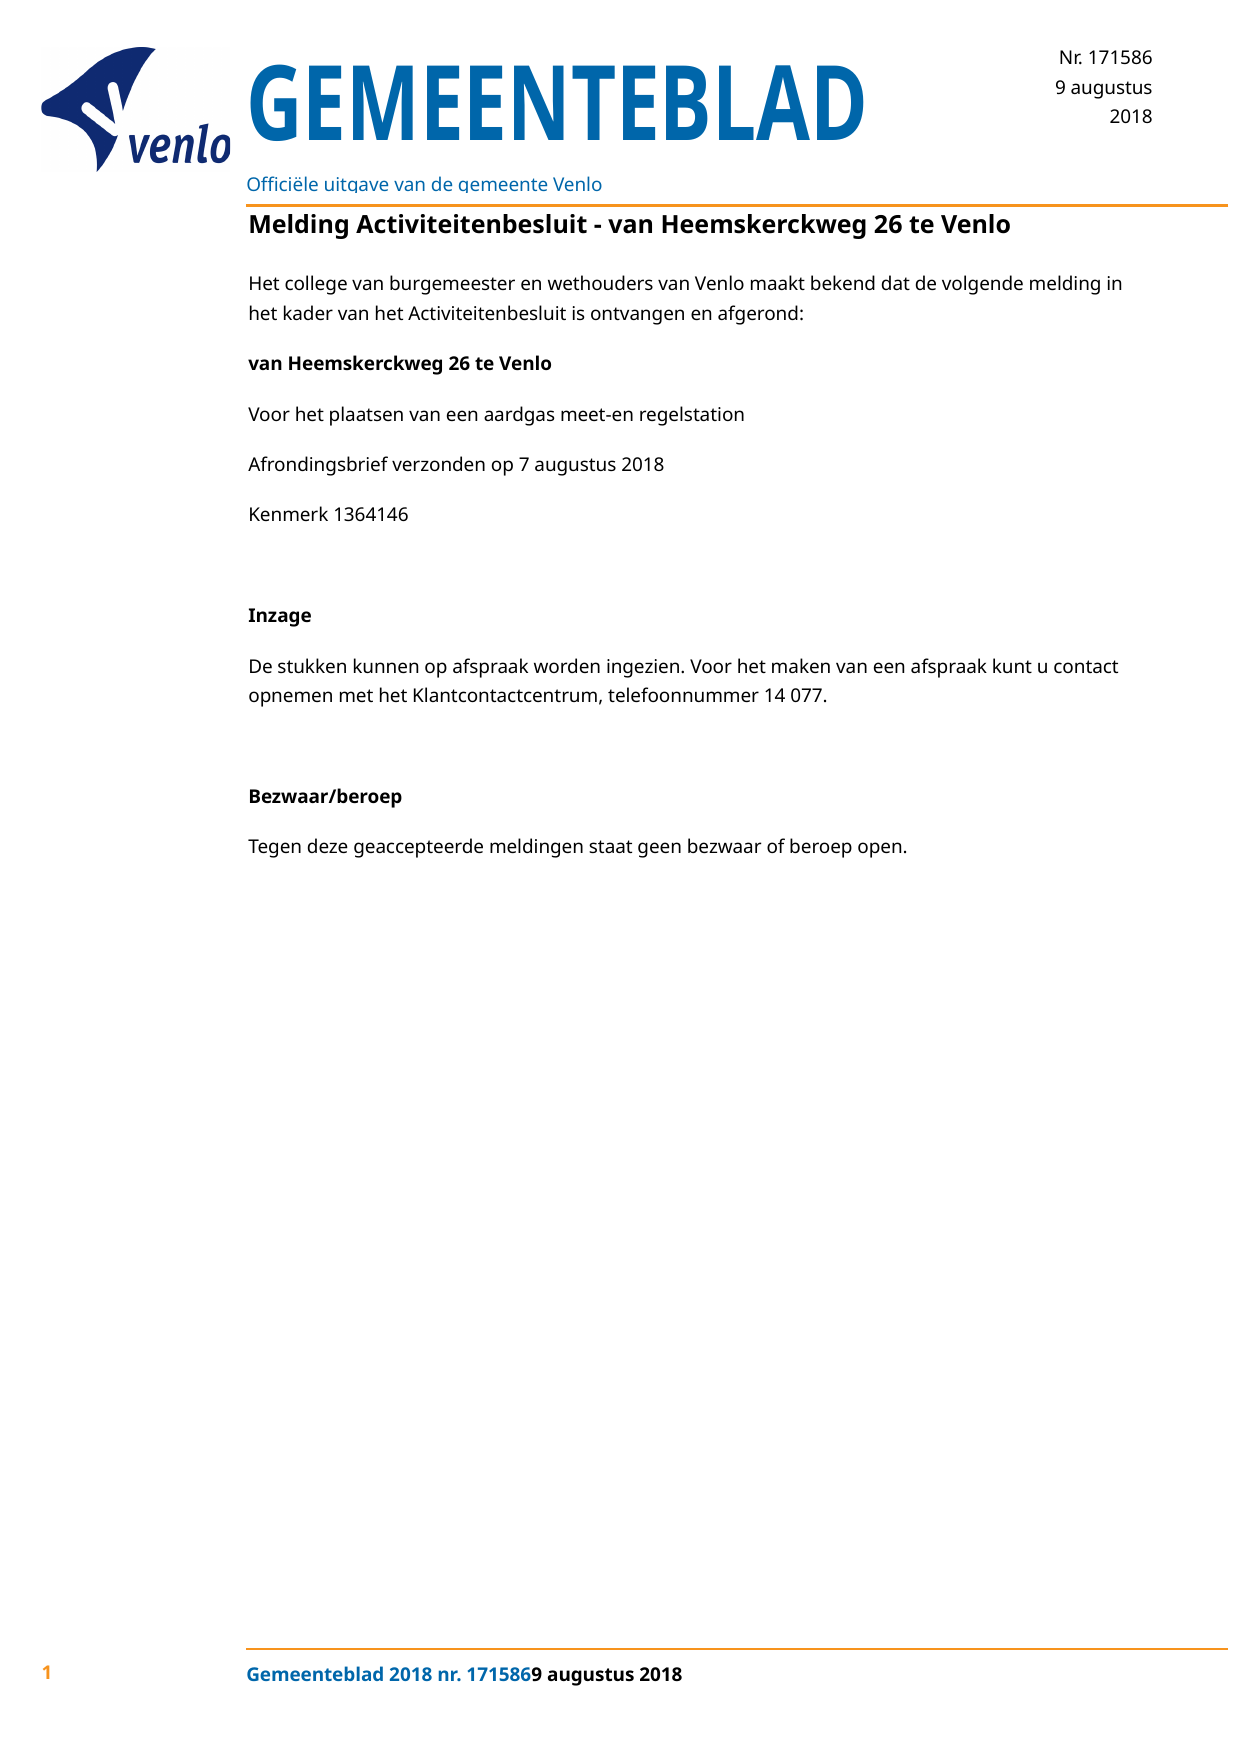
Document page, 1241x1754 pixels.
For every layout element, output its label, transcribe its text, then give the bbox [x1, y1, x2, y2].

text Voor het plaatsen van een aardgas meet-en regelstation [248, 401, 1152, 426]
text van Heemskerckweg 26 te Venlo [248, 350, 1152, 376]
text Melding Activiteitenbesluit - van Heemskerckweg 26 te Venlo [248, 207, 1152, 241]
text Inzage [248, 602, 1152, 628]
text Bezwaar/beroep [248, 783, 1152, 809]
text Kenmerk 1364146 [248, 502, 1152, 527]
picture [41, 47, 231, 172]
text Tegen deze geaccepteerde meldingen staat geen bezwaar of beroep open. [248, 834, 1152, 859]
text De stukken kunnen op afspraak worden ingezien. Voor het maken van een afspraak kunt u contact opnemen met het Klantcontactcentrum, telefoonnummer 14 077. [248, 653, 1152, 708]
text Het college van burgemeester en wethouders van Venlo maakt bekend dat de volgende melding in het kader van het Activiteitenbesluit is ontvangen en afgerond: [248, 270, 1152, 326]
text Afrondingsbrief verzonden op 7 augustus 2018 [248, 451, 1152, 477]
